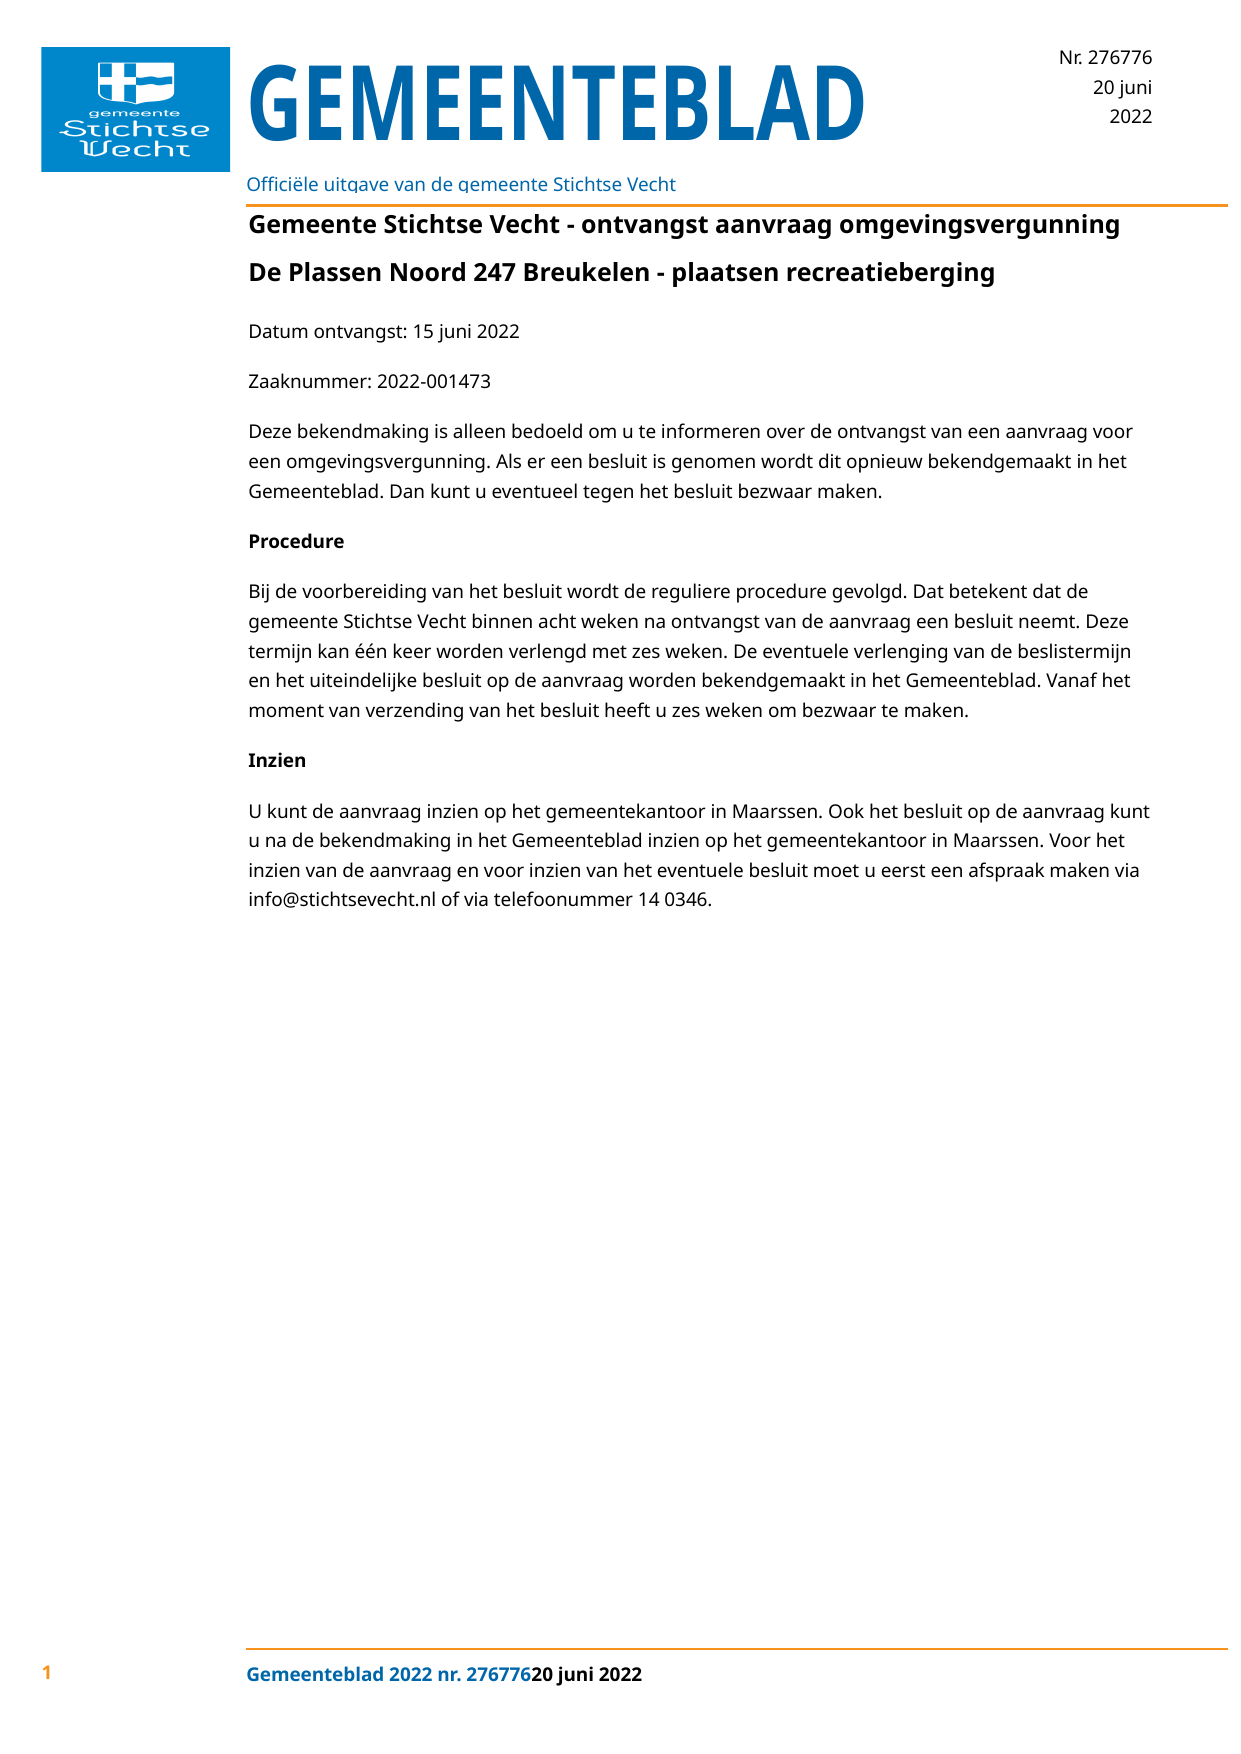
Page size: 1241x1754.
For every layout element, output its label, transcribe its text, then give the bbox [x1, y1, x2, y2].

picture [137, 63, 174, 103]
text Datum ontvangst: 15 juni 2022 [248, 318, 1152, 344]
text Deze bekendmaking is alleen bedoeld om u te informeren over de ontvangst van een aanvraag voor een omgevingsvergunning. Als er een besluit is genomen wordt dit opnieuw bekendgemaakt in het Gemeenteblad. Dan kunt u eventueel tegen het besluit bezwaar maken. [248, 419, 1152, 504]
text Zaaknummer: 2022-001473 [248, 368, 1152, 394]
picture [99, 63, 135, 101]
text Inzien [248, 747, 1152, 773]
text Procedure [248, 528, 1152, 554]
text U kunt de aanvraag inzien op het gemeentekantoor in Maarssen. Ook het besluit op de aanvraag kunt u na de bekendmaking in het Gemeenteblad inzien op het gemeentekantoor in Maarssen. Voor het inzien van de aanvraag en voor inzien van het eventuele besluit moet u eerst een afspraak maken via info@stichtsevecht.nl of via telefoonummer 14 0346. [248, 798, 1152, 912]
text Bij de voorbereiding van het besluit wordt de reguliere procedure gevolgd. Dat betekent dat de gemeente Stichtse Vecht binnen acht weken na ontvangst van de aanvraag een besluit neemt. Deze termijn kan één keer worden verlengd met zes weken. De eventuele verlenging van de beslistermijn en het uiteindelijke besluit op de aanvraag worden bekendgemaakt in het Gemeenteblad. Vanaf het moment van verzending van het besluit heeft u zes weken om bezwaar te maken. [248, 579, 1152, 723]
text Gemeente Stichtse Vecht - ontvangst aanvraag omgevingsvergunning De Plassen Noord 247 Breukelen - plaatsen recreatieberging [248, 207, 1152, 288]
